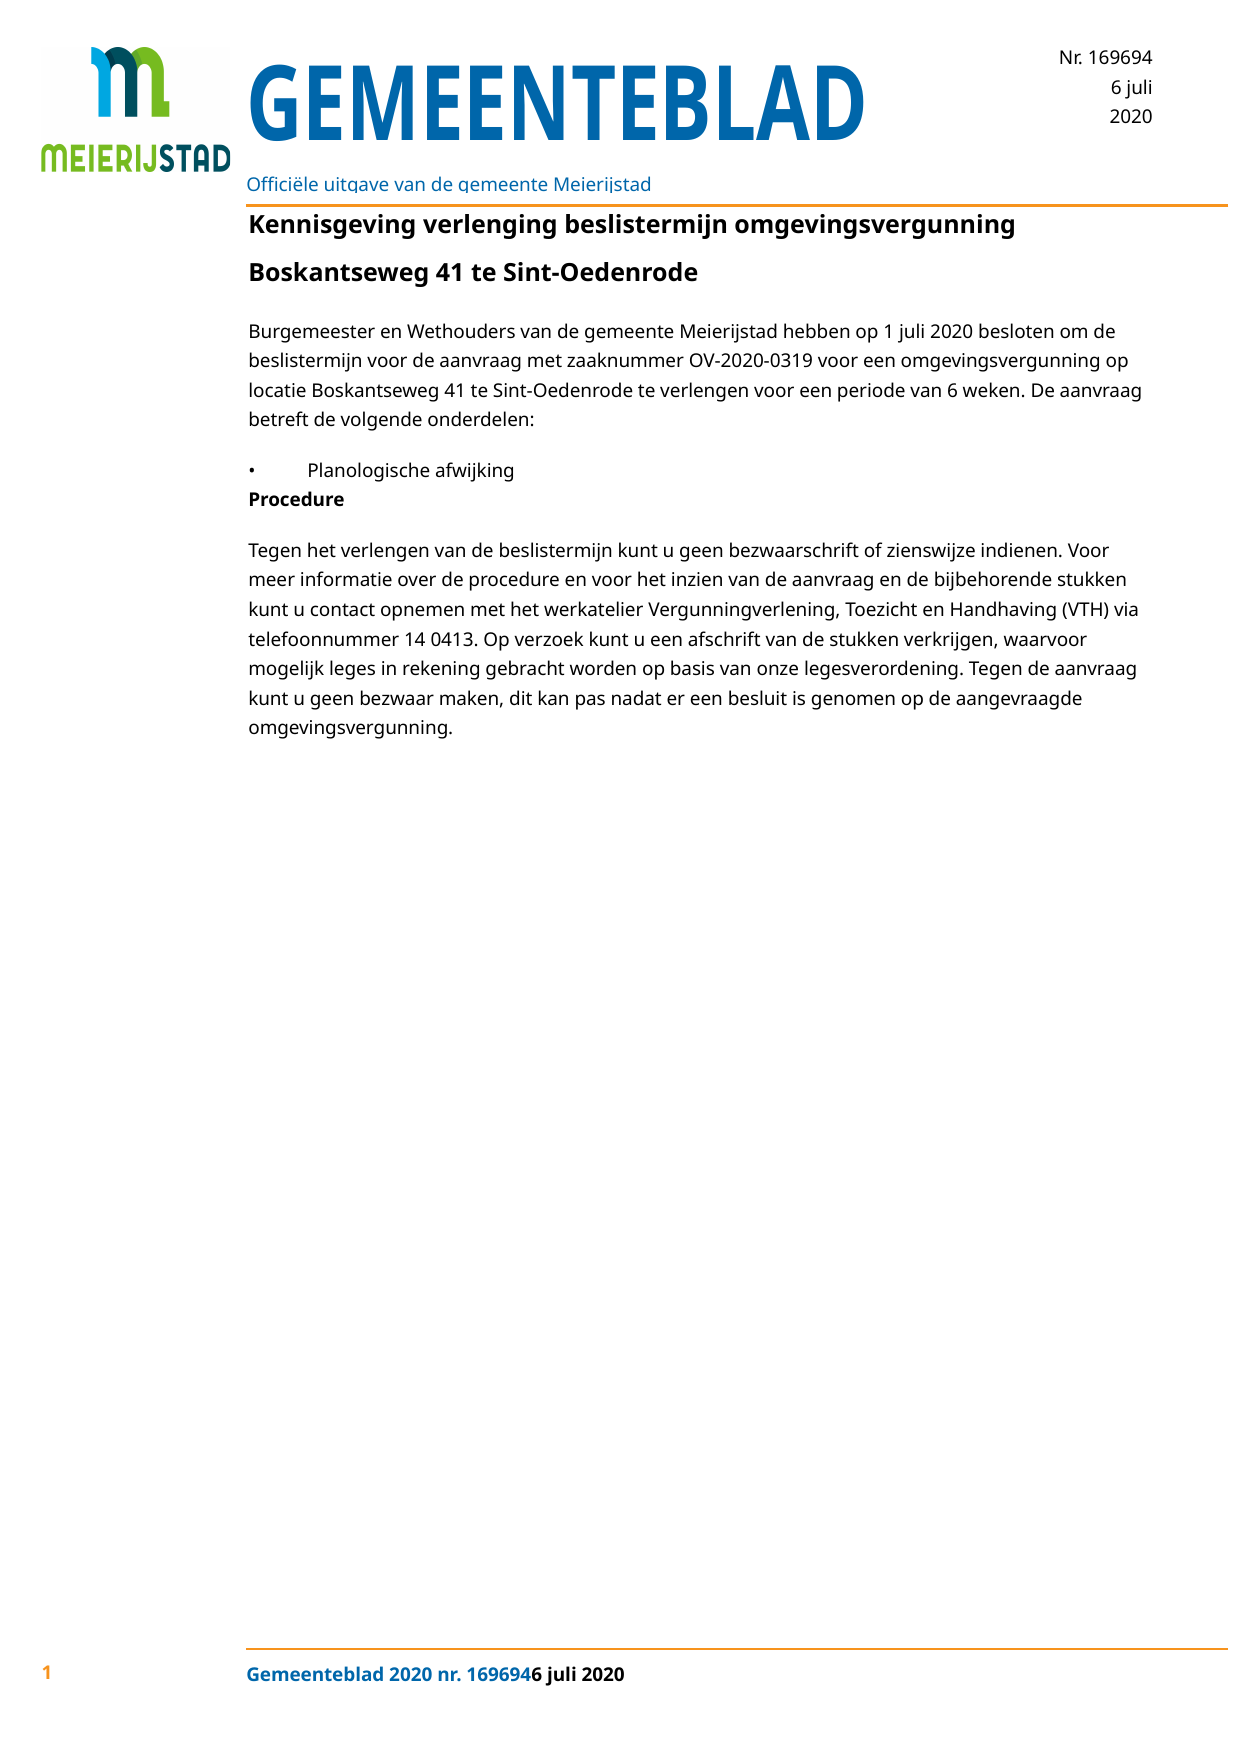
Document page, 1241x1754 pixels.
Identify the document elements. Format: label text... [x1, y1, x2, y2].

list Planologische afwijking [248, 457, 1152, 483]
text Procedure [248, 487, 1152, 512]
text Burgemeester en Wethouders van de gemeente Meierijstad hebben op 1 juli 2020 besloten om de beslistermijn voor de aanvraag met zaaknummer OV-2020-0319 voor een omgevingsvergunning op locatie Boskantseweg 41 te Sint-Oedenrode te verlengen voor een periode van 6 weken. De aanvraag betreft de volgende onderdelen: [248, 318, 1152, 432]
picture [41, 47, 231, 172]
text Kennisgeving verlenging beslistermijn omgevingsvergunning Boskantseweg 41 te Sint-Oedenrode [248, 207, 1152, 288]
text Tegen het verlengen van de beslistermijn kunt u geen bezwaarschrift of zienswijze indienen. Voor meer informatie over de procedure en voor het inzien van de aanvraag en de bijbehorende stukken kunt u contact opnemen met het werkatelier Vergunningverlening, Toezicht en Handhaving (VTH) via telefoonnummer 14 0413. Op verzoek kunt u een afschrift van de stukken verkrijgen, waarvoor mogelijk leges in rekening gebracht worden op basis van onze legesverordening. Tegen de aanvraag kunt u geen bezwaar maken, dit kan pas nadat er een besluit is genomen op de aangevraagde omgevingsvergunning. [248, 537, 1152, 740]
